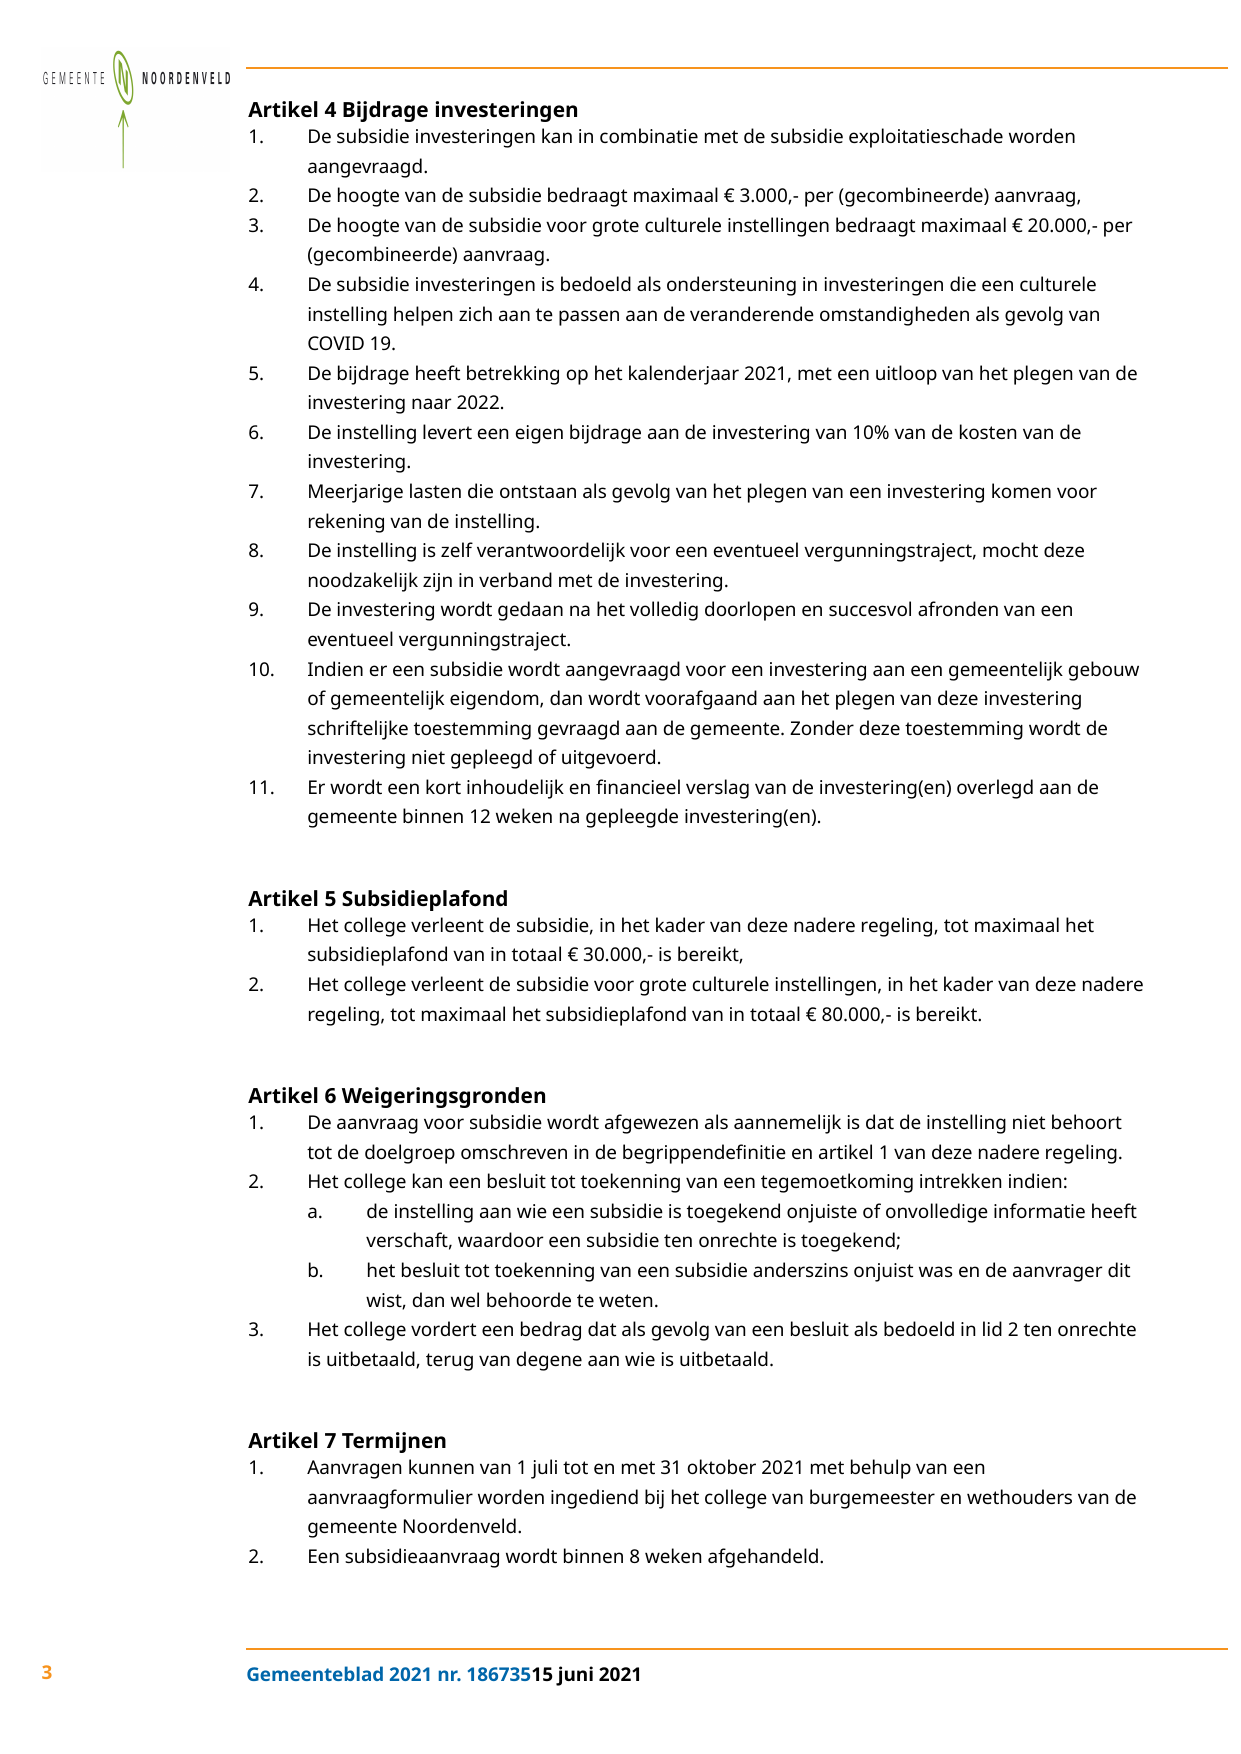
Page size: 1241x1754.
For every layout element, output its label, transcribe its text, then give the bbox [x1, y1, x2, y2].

list Indien er een subsidie wordt aangevraagd voor een investering aan een gemeentelijk gebouw of gemeentelijk eigendom, dan wordt voorafgaand aan het plegen van deze investering schriftelijke toestemming gevraagd aan de gemeente. Zonder deze toestemming wordt de investering niet gepleegd of uitgevoerd. [248, 656, 1152, 770]
list De hoogte van de subsidie voor grote culturele instellingen bedraagt maximaal € 20.000,- per (gecombineerde) aanvraag. [248, 212, 1152, 267]
list Aanvragen kunnen van 1 juli tot en met 31 oktober 2021 met behulp van een aanvraagformulier worden ingediend bij het college van burgemeester en wethouders van de gemeente Noordenveld. [248, 1454, 1152, 1539]
list het besluit tot toekenning van een subsidie anderszins onjuist was en de aanvrager dit wist, dan wel behoorde te weten. [307, 1257, 1152, 1312]
text Artikel 4 Bijdrage investeringen [248, 95, 1152, 123]
text Artikel 6 Weigeringsgronden [248, 1081, 1152, 1109]
list De subsidie investeringen kan in combinatie met de subsidie exploitatieschade worden aangevraagd. [248, 123, 1152, 178]
list Het college verleent de subsidie voor grote culturele instellingen, in het kader van deze nadere regeling, tot maximaal het subsidieplafond van in totaal € 80.000,- is bereikt. [248, 971, 1152, 1027]
list De instelling is zelf verantwoordelijk voor een eventueel vergunningstraject, mocht deze noodzakelijk zijn in verband met de investering. [248, 537, 1152, 593]
list de instelling aan wie een subsidie is toegekend onjuiste of onvolledige informatie heeft verschaft, waardoor een subsidie ten onrechte is toegekend; [307, 1198, 1152, 1253]
picture [41, 47, 231, 172]
list De aanvraag voor subsidie wordt afgewezen als aannemelijk is dat de instelling niet behoort tot de doelgroep omschreven in de begrippendefinitie en artikel 1 van deze nadere regeling. [248, 1109, 1152, 1164]
text Artikel 7 Termijnen [248, 1426, 1152, 1454]
list Er wordt een kort inhoudelijk en financieel verslag van de investering(en) overlegd aan de gemeente binnen 12 weken na gepleegde investering(en). [248, 774, 1152, 829]
list Een subsidieaanvraag wordt binnen 8 weken afgehandeld. [248, 1543, 1152, 1569]
list Meerjarige lasten die ontstaan als gevolg van het plegen van een investering komen voor rekening van de instelling. [248, 478, 1152, 533]
list Het college verleent de subsidie, in het kader van deze nadere regeling, tot maximaal het subsidieplafond van in totaal € 30.000,- is bereikt, [248, 912, 1152, 967]
list De hoogte van de subsidie bedraagt maximaal € 3.000,- per (gecombineerde) aanvraag, [248, 182, 1152, 208]
list De bijdrage heeft betrekking op het kalenderjaar 2021, met een uitloop van het plegen van de investering naar 2022. [248, 360, 1152, 415]
list De subsidie investeringen is bedoeld als ondersteuning in investeringen die een culturele instelling helpen zich aan te passen aan de veranderende omstandigheden als gevolg van COVID 19. [248, 271, 1152, 356]
list Het college kan een besluit tot toekenning van een tegemoetkoming intrekken indien: [248, 1168, 1152, 1194]
list De investering wordt gedaan na het volledig doorlopen en succesvol afronden van een eventueel vergunningstraject. [248, 597, 1152, 652]
list Het college vordert een bedrag dat als gevolg van een besluit als bedoeld in lid 2 ten onrechte is uitbetaald, terug van degene aan wie is uitbetaald. [248, 1316, 1152, 1372]
text Artikel 5 Subsidieplafond [248, 884, 1152, 912]
list De instelling levert een eigen bijdrage aan de investering van 10% van de kosten van de investering. [248, 419, 1152, 474]
